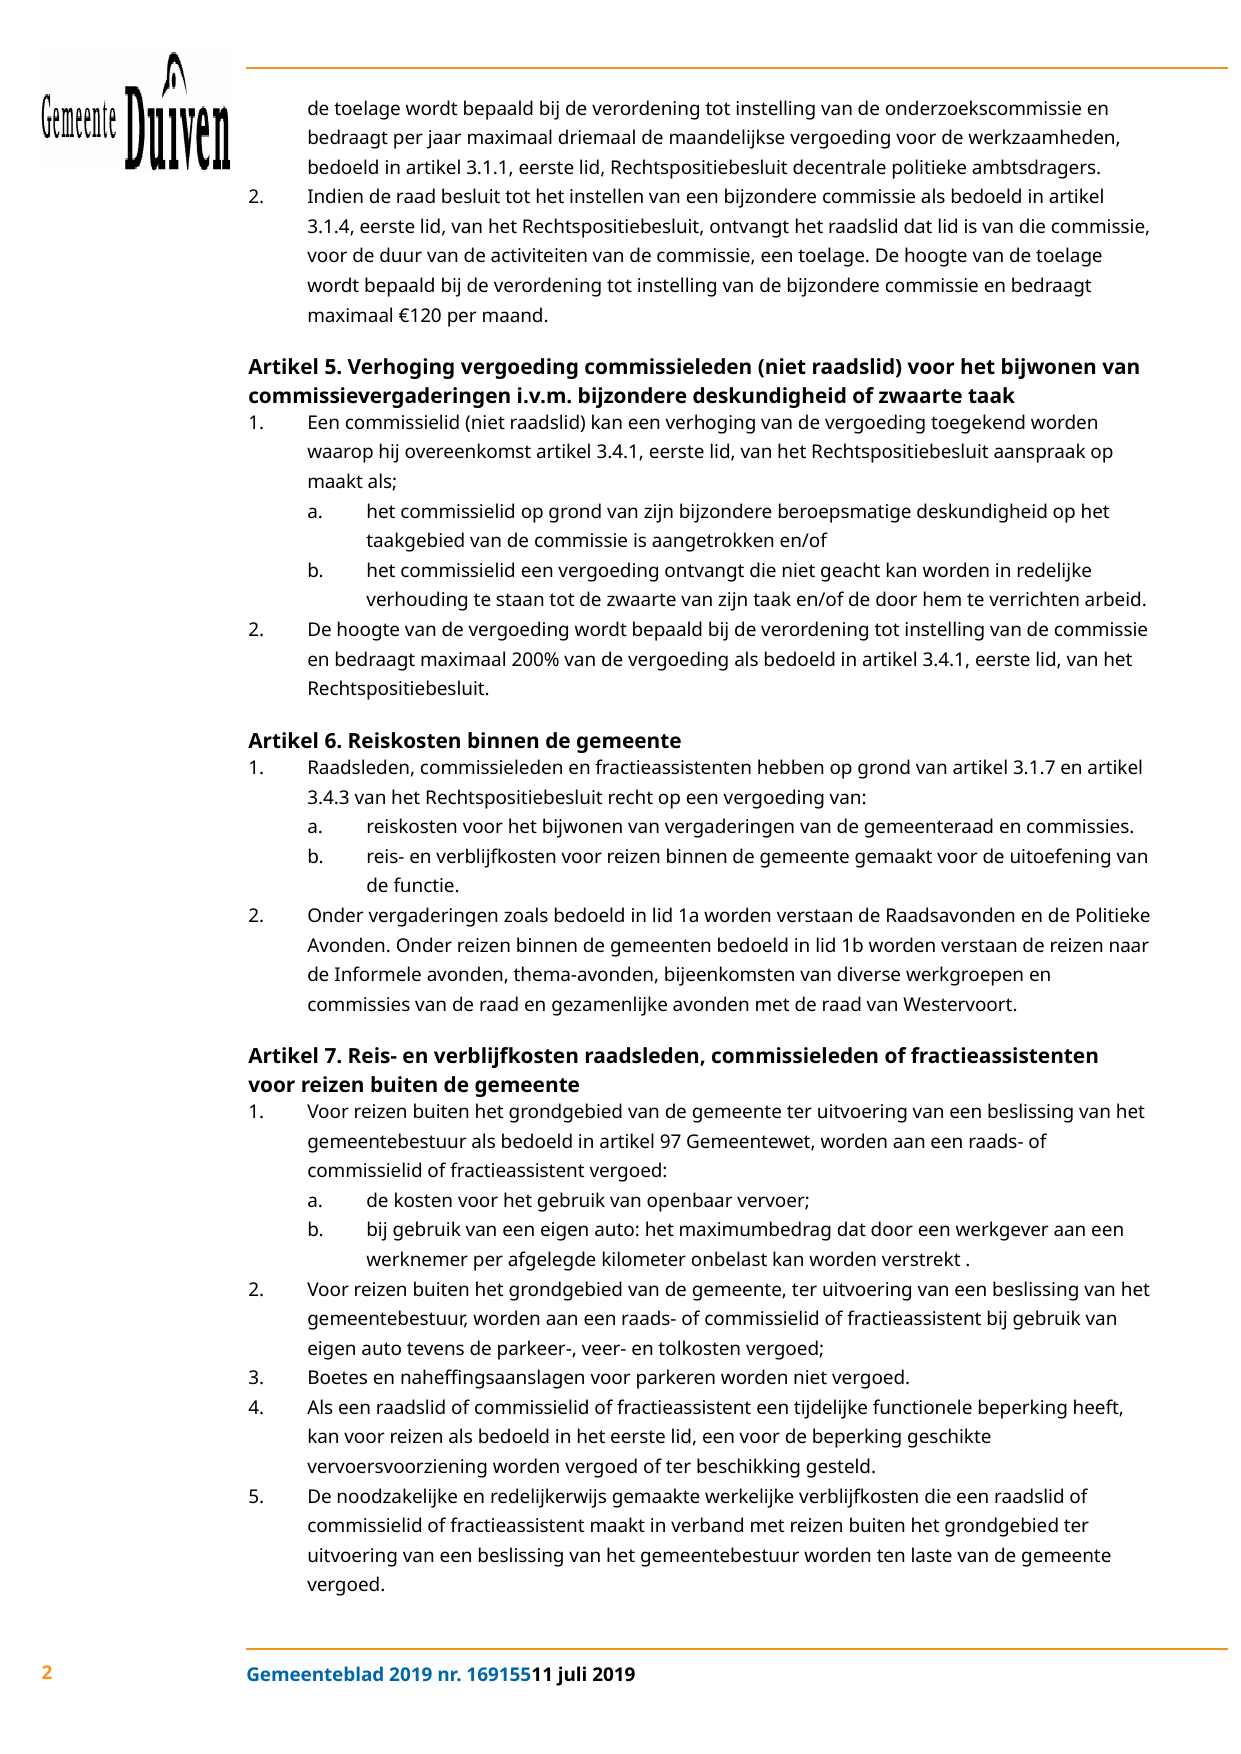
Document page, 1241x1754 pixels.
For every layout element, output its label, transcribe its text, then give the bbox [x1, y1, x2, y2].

list De hoogte van de vergoeding wordt bepaald bij de verordening tot instelling van de commissie en bedraagt maximaal 200% van de vergoeding als bedoeld in artikel 3.4.1, eerste lid, van het Rechtspositiebesluit. [248, 616, 1152, 701]
list reiskosten voor het bijwonen van vergaderingen van de gemeenteraad en commissies. [307, 813, 1152, 839]
list de toelage wordt bepaald bij de verordening tot instelling van de onderzoekscommissie en bedraagt per jaar maximaal driemaal de maandelijkse vergoeding voor de werkzaamheden, bedoeld in artikel 3.1.1, eerste lid, Rechtspositiebesluit decentrale politieke ambtsdragers. [248, 95, 1152, 180]
text Artikel 6. Reiskosten binnen de gemeente [248, 726, 1152, 754]
list Boetes en naheffingsaanslagen voor parkeren worden niet vergoed. [248, 1364, 1152, 1390]
list Onder vergaderingen zoals bedoeld in lid 1a worden verstaan de Raadsavonden en de Politieke Avonden. Onder reizen binnen de gemeenten bedoeld in lid 1b worden verstaan de reizen naar de Informele avonden, thema-avonden, bijeenkomsten van diverse werkgroepen en commissies van de raad en gezamenlijke avonden met de raad van Westervoort. [248, 902, 1152, 1017]
picture [41, 47, 231, 172]
list reis- en verblijfkosten voor reizen binnen de gemeente gemaakt voor de uitoefening van de functie. [307, 843, 1152, 898]
list Voor reizen buiten het grondgebied van de gemeente, ter uitvoering van een beslissing van het gemeentebestuur, worden aan een raads- of commissielid of fractieassistent bij gebruik van eigen auto tevens de parkeer-, veer- en tolkosten vergoed; [248, 1276, 1152, 1361]
list het commissielid een vergoeding ontvangt die niet geacht kan worden in redelijke verhouding te staan tot de zwaarte van zijn taak en/of de door hem te verrichten arbeid. [307, 557, 1152, 612]
text Artikel 7. Reis- en verblijfkosten raadsleden, commissieleden of fractieassistenten voor reizen buiten de gemeente [248, 1041, 1152, 1098]
list De noodzakelijke en redelijkerwijs gemaakte werkelijke verblijfkosten die een raadslid of commissielid of fractieassistent maakt in verband met reizen buiten het grondgebied ter uitvoering van een beslissing van het gemeentebestuur worden ten laste van de gemeente vergoed. [248, 1483, 1152, 1597]
list het commissielid op grond van zijn bijzondere beroepsmatige deskundigheid op het taakgebied van de commissie is aangetrokken en/of [307, 498, 1152, 553]
list Raadsleden, commissieleden en fractieassistenten hebben op grond van artikel 3.1.7 en artikel 3.4.3 van het Rechtspositiebesluit recht op een vergoeding van: [248, 754, 1152, 809]
list Als een raadslid of commissielid of fractieassistent een tijdelijke functionele beperking heeft, kan voor reizen als bedoeld in het eerste lid, een voor de beperking geschikte vervoersvoorziening worden vergoed of ter beschikking gesteld. [248, 1394, 1152, 1479]
text Artikel 5. Verhoging vergoeding commissieleden (niet raadslid) voor het bijwonen van commissievergaderingen i.v.m. bijzondere deskundigheid of zwaarte taak [248, 352, 1152, 409]
list de kosten voor het gebruik van openbaar vervoer; [307, 1187, 1152, 1213]
list Indien de raad besluit tot het instellen van een bijzondere commissie als bedoeld in artikel 3.1.4, eerste lid, van het Rechtspositiebesluit, ontvangt het raadslid dat lid is van die commissie, voor de duur van de activiteiten van de commissie, een toelage. De hoogte van de toelage wordt bepaald bij de verordening tot instelling van de bijzondere commissie en bedraagt maximaal €120 per maand. [248, 183, 1152, 328]
list Een commissielid (niet raadslid) kan een verhoging van de vergoeding toegekend worden waarop hij overeenkomst artikel 3.4.1, eerste lid, van het Rechtspositiebesluit aanspraak op maakt als; [248, 409, 1152, 494]
list Voor reizen buiten het grondgebied van de gemeente ter uitvoering van een beslissing van het gemeentebestuur als bedoeld in artikel 97 Gemeentewet, worden aan een raads- of commissielid of fractieassistent vergoed: [248, 1098, 1152, 1183]
list bij gebruik van een eigen auto: het maximumbedrag dat door een werkgever aan een werknemer per afgelegde kilometer onbelast kan worden verstrekt . [307, 1217, 1152, 1272]
